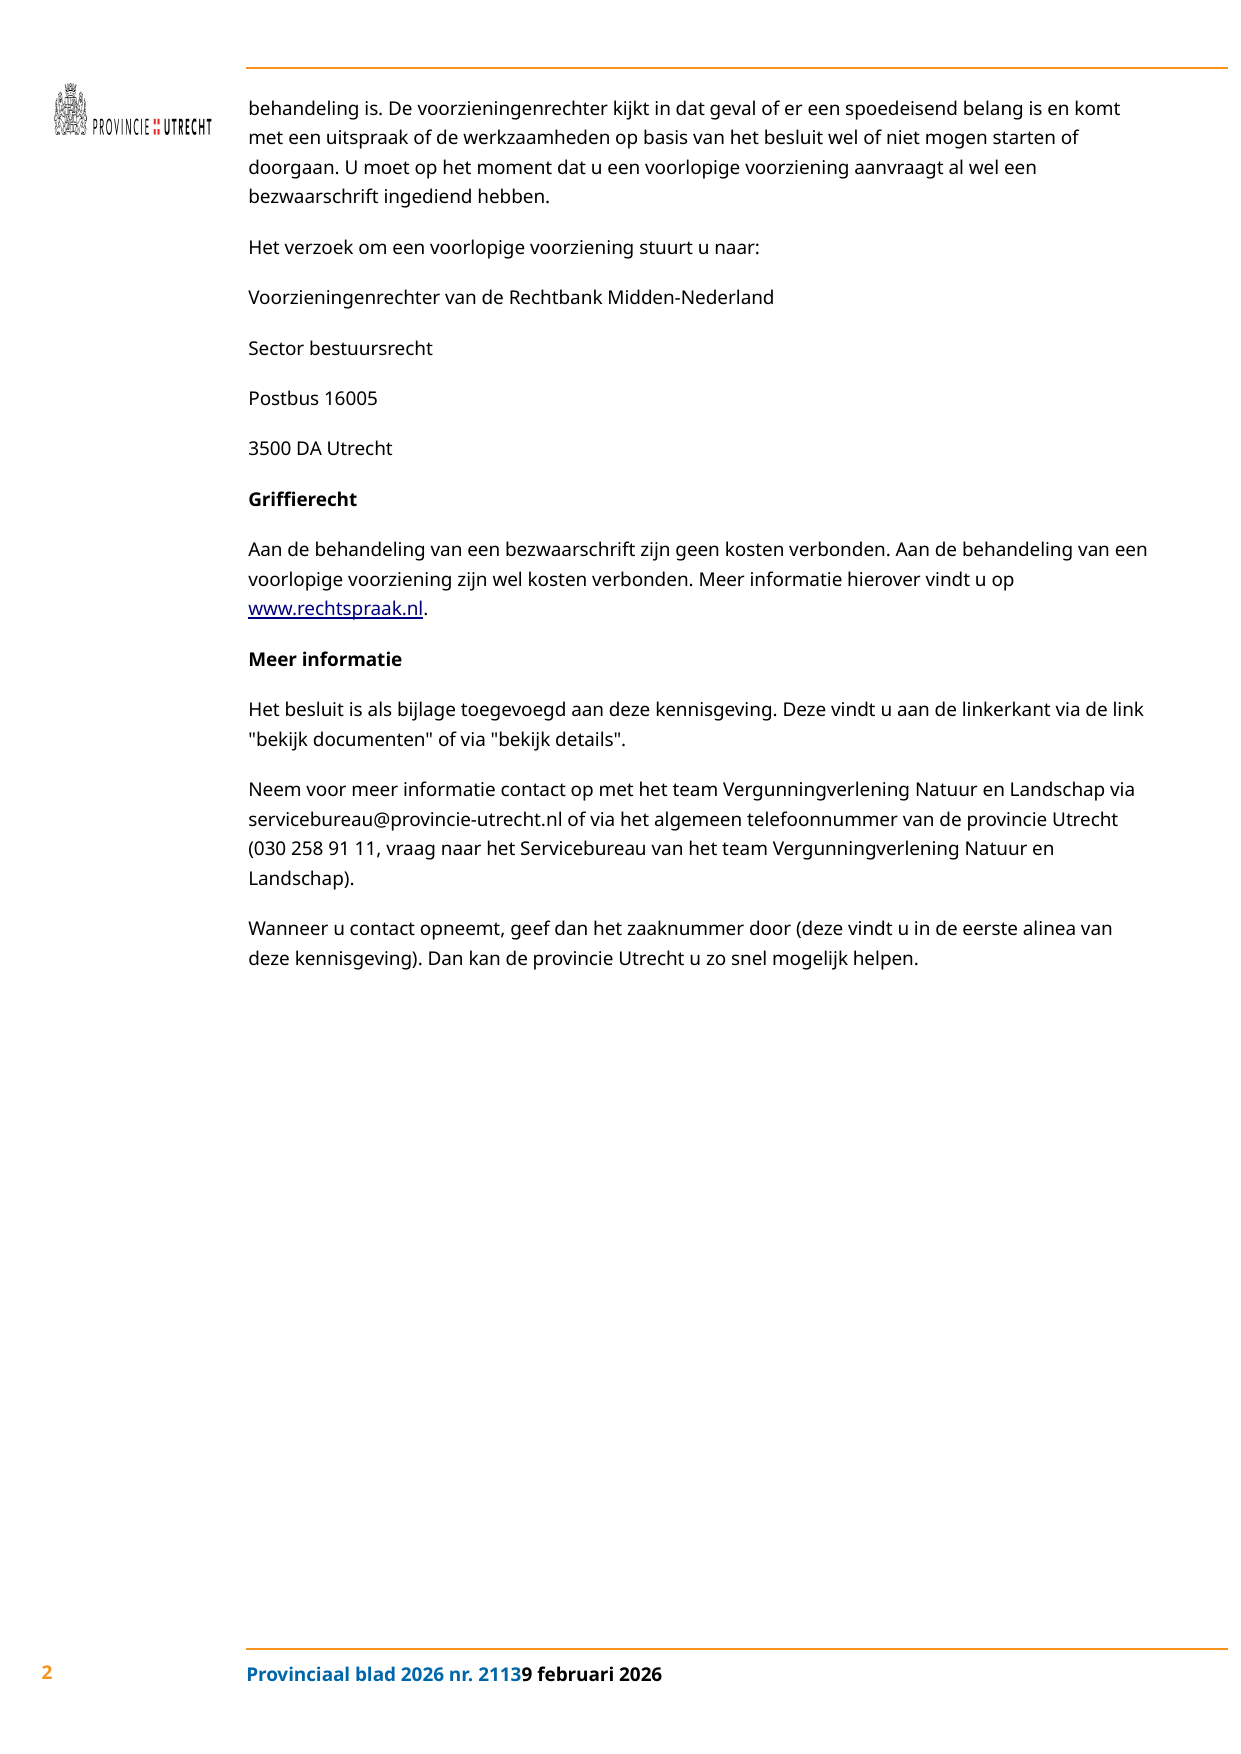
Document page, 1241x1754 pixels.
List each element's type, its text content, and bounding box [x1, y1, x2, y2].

text Meer informatie [248, 646, 1152, 672]
text Aan de behandeling van een bezwaarschrift zijn geen kosten verbonden. Aan de behandeling van een voorlopige voorziening zijn wel kosten verbonden. Meer informatie hierover vindt u op www.rechtspraak.nl. [248, 536, 1152, 621]
text Sector bestuursrecht [248, 335, 1152, 361]
text Neem voor meer informatie contact op met het team Vergunningverlening Natuur en Landschap via servicebureau@provincie-utrecht.nl of via het algemeen telefoonnummer van de provincie Utrecht (030 258 91 11, vraag naar het Servicebureau van het team Vergunningverlening Natuur en Landschap). [248, 776, 1152, 891]
text Het besluit is als bijlage toegevoegd aan deze kennisgeving. Deze vindt u aan de linkerkant via de link "bekijk documenten" of via "bekijk details". [248, 696, 1152, 752]
text Postbus 16005 [248, 385, 1152, 411]
text Het verzoek om een voorlopige voorziening stuurt u naar: [248, 234, 1152, 260]
text behandeling is. De voorzieningenrechter kijkt in dat geval of er een spoedeisend belang is en komt met een uitspraak of de werkzaamheden op basis van het besluit wel of niet mogen starten of doorgaan. U moet op het moment dat u een voorlopige voorziening aanvraagt al wel een bezwaarschrift ingediend hebben. [248, 95, 1152, 209]
text Wanneer u contact opneemt, geef dan het zaaknummer door (deze vindt u in de eerste alinea van deze kennisgeving). Dan kan de provincie Utrecht u zo snel mogelijk helpen. [248, 916, 1152, 971]
text Voorzieningenrechter van de Rechtbank Midden-Nederland [248, 284, 1152, 310]
picture [41, 47, 231, 172]
text Griffierecht [248, 486, 1152, 512]
text 3500 DA Utrecht [248, 436, 1152, 461]
